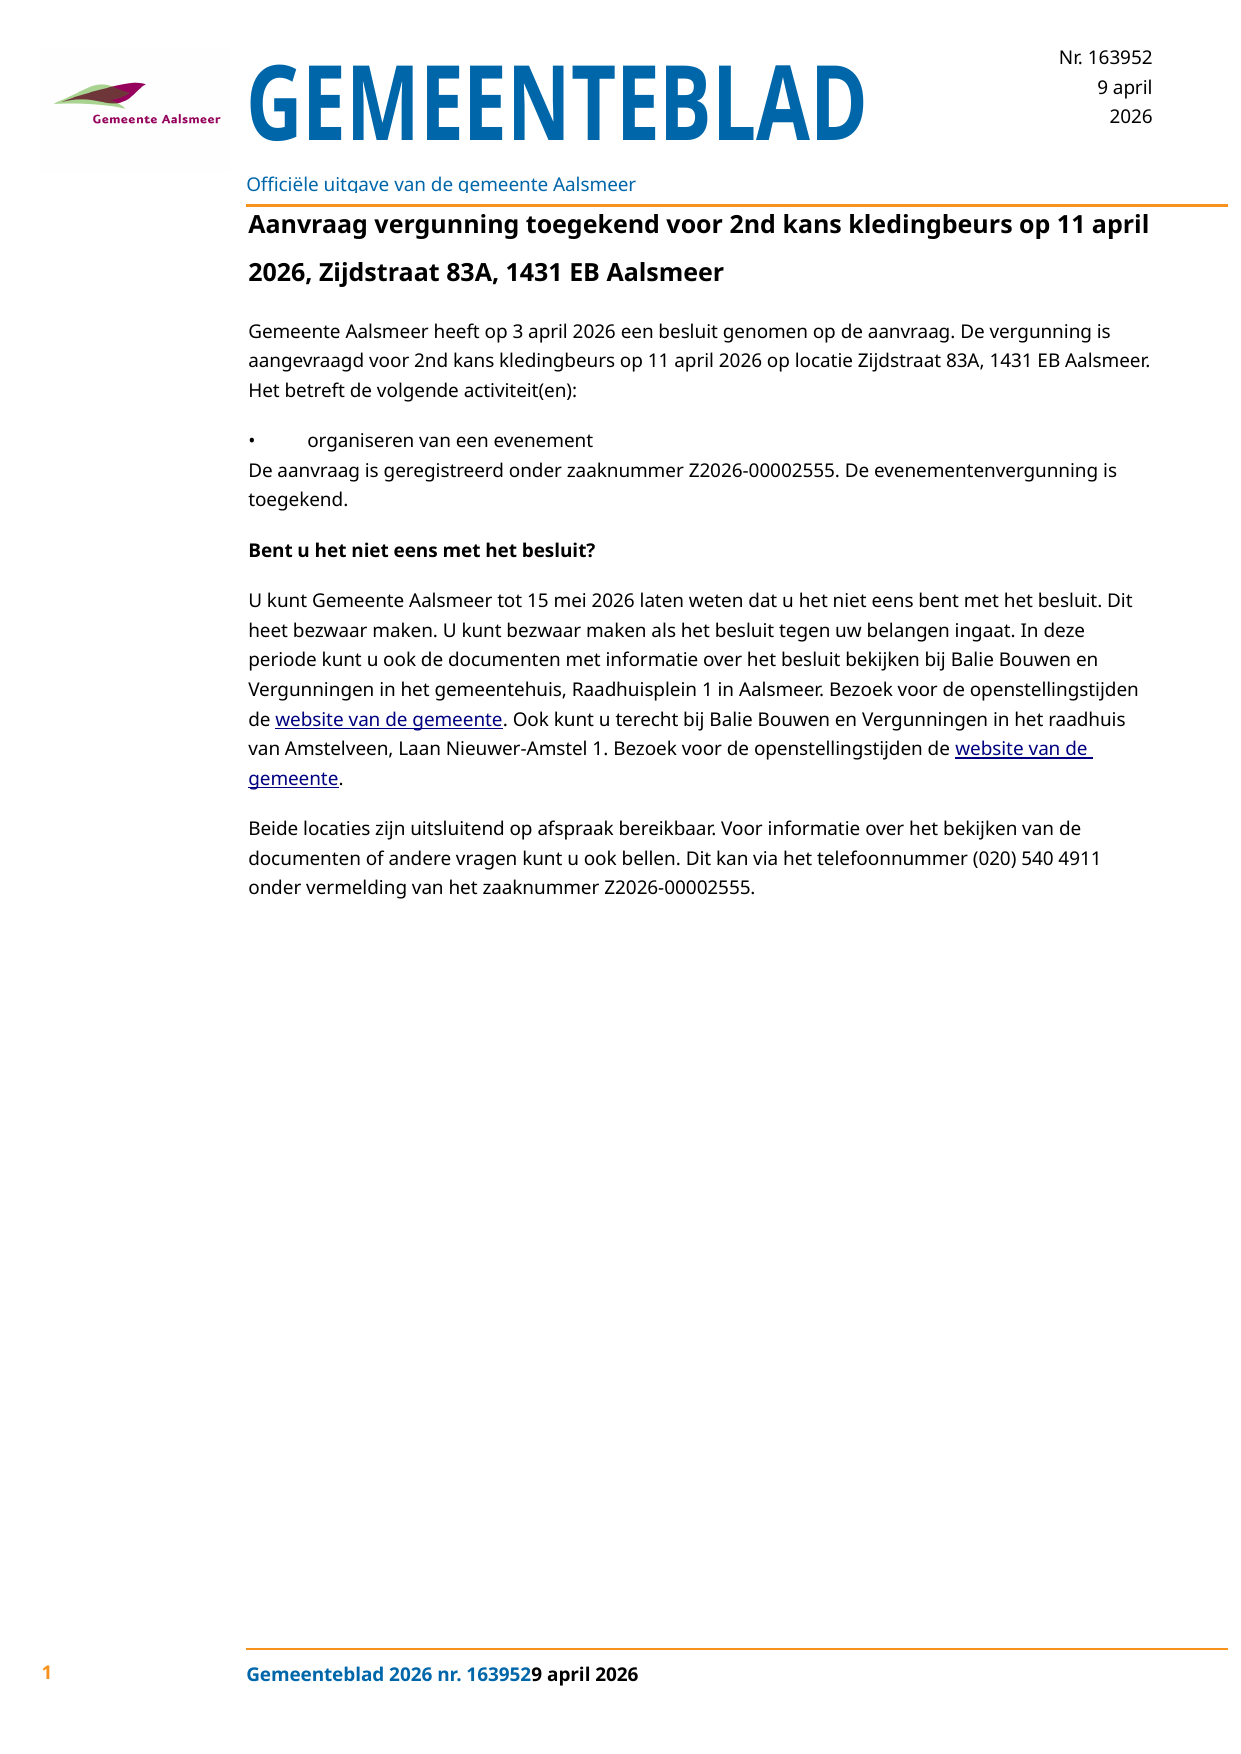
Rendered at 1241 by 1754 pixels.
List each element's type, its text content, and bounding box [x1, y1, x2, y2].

text Bent u het niet eens met het besluit? [248, 537, 1152, 563]
text De aanvraag is geregistreerd onder zaaknummer Z2026-00002555. De evenementenvergunning is toegekend. [248, 457, 1152, 512]
text Gemeente Aalsmeer heeft op 3 april 2026 een besluit genomen op de aanvraag. De vergunning is aangevraagd voor 2nd kans kledingbeurs op 11 april 2026 op locatie Zijdstraat 83A, 1431 EB Aalsmeer. Het betreft de volgende activiteit(en): [248, 318, 1152, 403]
picture [41, 47, 231, 172]
text Aanvraag vergunning toegekend voor 2nd kans kledingbeurs op 11 april 2026, Zijdstraat 83A, 1431 EB Aalsmeer [248, 207, 1152, 288]
text U kunt Gemeente Aalsmeer tot 15 mei 2026 laten weten dat u het niet eens bent met het besluit. Dit heet bezwaar maken. U kunt bezwaar maken als het besluit tegen uw belangen ingaat. In deze periode kunt u ook de documenten met informatie over het besluit bekijken bij Balie Bouwen en Vergunningen in het gemeentehuis, Raadhuisplein 1 in Aalsmeer. Bezoek voor de openstellingstijden de website van de gemeente. Ook kunt u terecht bij Balie Bouwen en Vergunningen in het raadhuis van Amstelveen, Laan Nieuwer-Amstel 1. Bezoek voor de openstellingstijden de website van de gemeente. [248, 587, 1152, 791]
list organiseren van een evenement [248, 427, 1152, 453]
text Beide locaties zijn uitsluitend op afspraak bereikbaar. Voor informatie over het bekijken van de documenten of andere vragen kunt u ook bellen. Dit kan via het telefoonnummer (020) 540 4911 onder vermelding van het zaaknummer Z2026-00002555. [248, 815, 1152, 900]
